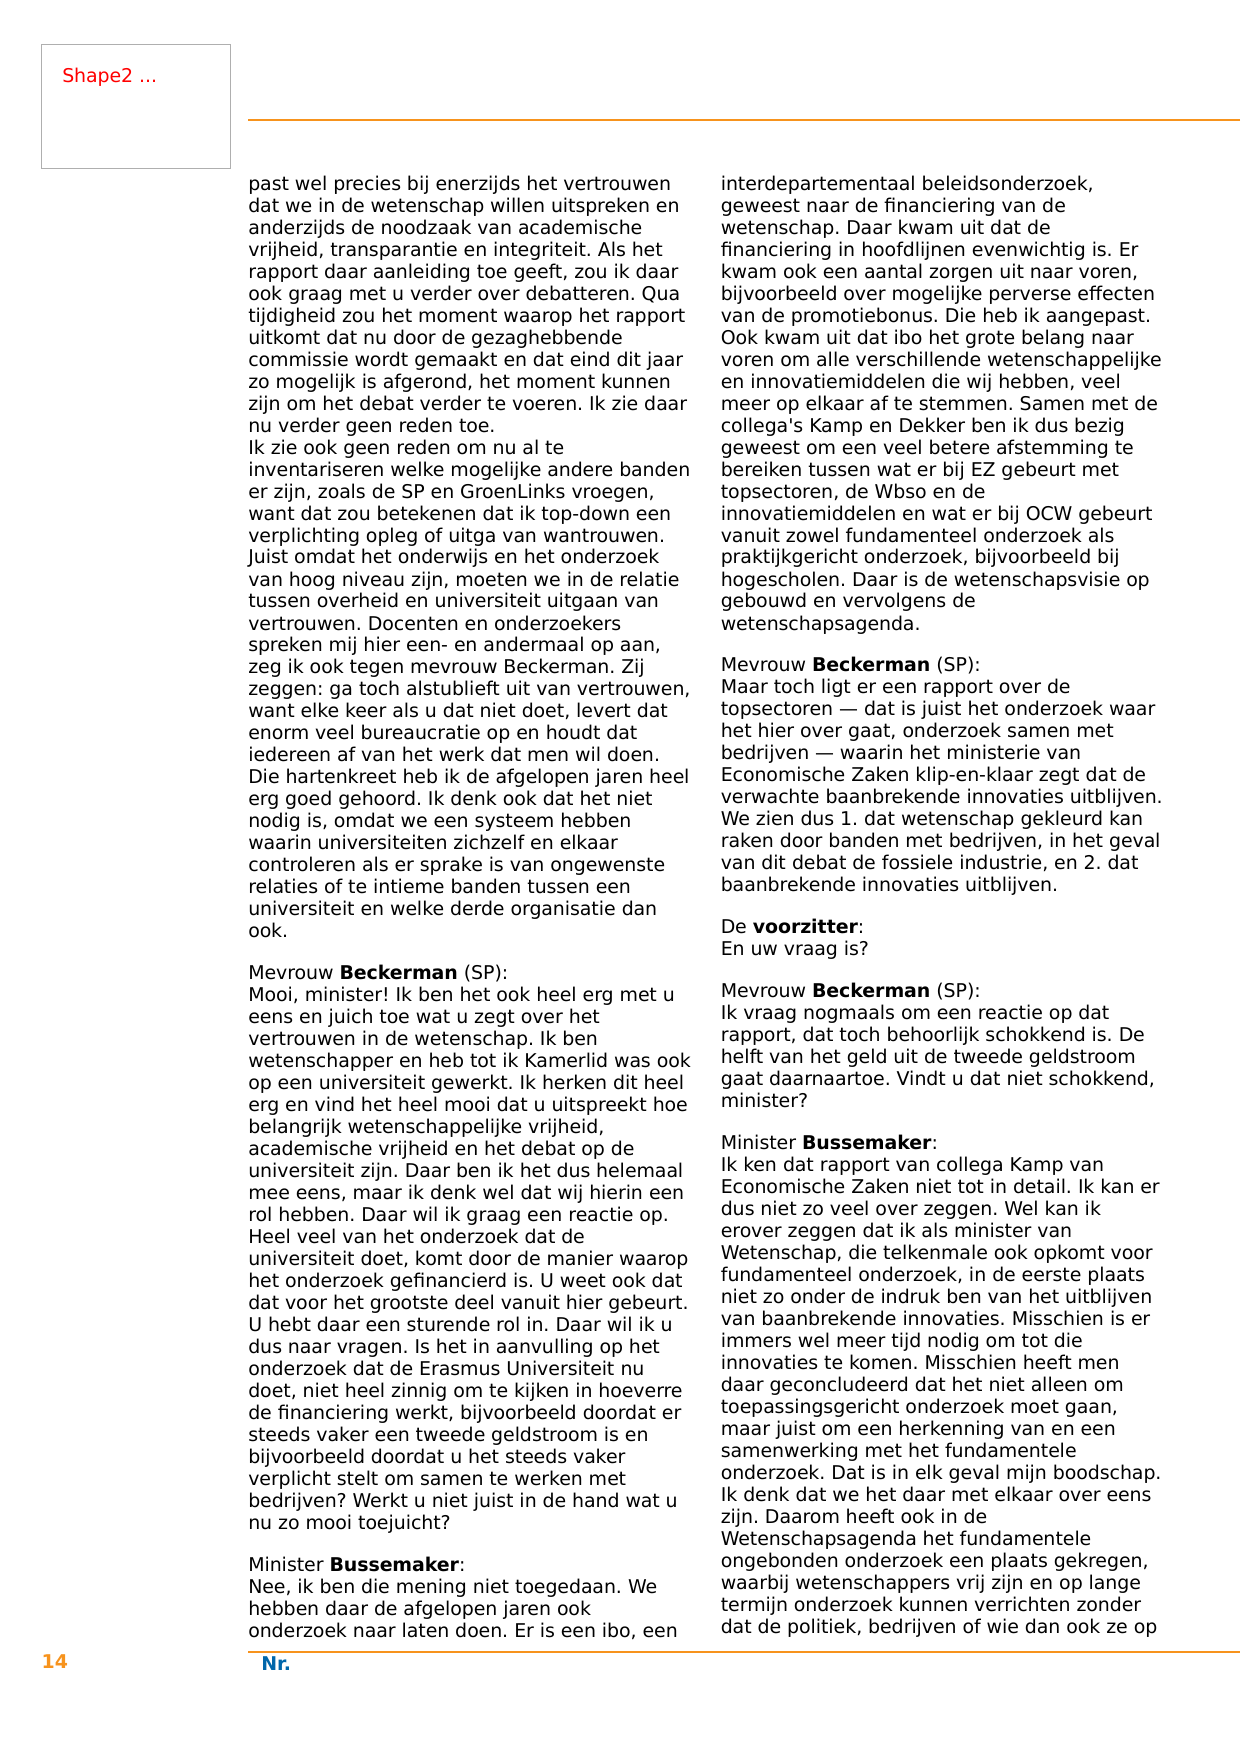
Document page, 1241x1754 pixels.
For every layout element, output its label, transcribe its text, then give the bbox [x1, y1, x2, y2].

text past wel precies bij enerzijds het vertrouwen dat we in de wetenschap willen uitspreken en anderzijds de noodzaak van academische vrijheid, transparantie en integriteit. Als het rapport daar aanleiding toe geeft, zou ik daar ook graag met u verder over debatteren. Qua tijdigheid zou het moment waarop het rapport uitkomt dat nu door de gezaghebbende commissie wordt gemaakt en dat eind dit jaar zo mogelijk is afgerond, het moment kunnen zijn om het debat verder te voeren. Ik zie daar nu verder geen reden toe. [248, 173, 691, 437]
text Minister Bussemaker: [248, 1553, 691, 1576]
text Ik ken dat rapport van collega Kamp van Economische Zaken niet tot in detail. Ik kan er dus niet zo veel over zeggen. Wel kan ik erover zeggen dat ik als minister van Wetenschap, die telkenmale ook opkomt voor fundamenteel onderzoek, in de eerste plaats niet zo onder de indruk ben van het uitblijven van baanbrekende innovaties. Misschien is er immers wel meer tijd nodig om tot die innovaties te komen. Misschien heeft men daar geconcludeerd dat het niet alleen om toepassingsgericht onderzoek moet gaan, maar juist om een herkenning van en een samenwerking met het fundamentele onderzoek. Dat is in elk geval mijn boodschap. Ik denk dat we het daar met elkaar over eens zijn. Daarom heeft ook in de Wetenschapsagenda het fundamentele ongebonden onderzoek een plaats gekregen, waarbij wetenschappers vrij zijn en op lange termijn onderzoek kunnen verrichten zonder dat de politiek, bedrijven of wie dan ook ze op [721, 1154, 1163, 1637]
text Maar toch ligt er een rapport over de topsectoren — dat is juist het onderzoek waar het hier over gaat, onderzoek samen met bedrijven — waarin het ministerie van Economische Zaken klip-en-klaar zegt dat de verwachte baanbrekende innovaties uitblijven. We zien dus 1. dat wetenschap gekleurd kan raken door banden met bedrijven, in het geval van dit debat de fossiele industrie, en 2. dat baanbrekende innovaties uitblijven. [721, 676, 1163, 896]
text Mevrouw Beckerman (SP): [248, 962, 691, 984]
text Minister Bussemaker: [721, 1132, 1163, 1154]
text Ik zie ook geen reden om nu al te inventariseren welke mogelijke andere banden er zijn, zoals de SP en GroenLinks vroegen, want dat zou betekenen dat ik top-down een verplichting opleg of uitga van wantrouwen. Juist omdat het onderwijs en het onderzoek van hoog niveau zijn, moeten we in de relatie tussen overheid en universiteit uitgaan van vertrouwen. Docenten en onderzoekers spreken mij hier een- en andermaal op aan, zeg ik ook tegen mevrouw Beckerman. Zij zeggen: ga toch alstublieft uit van vertrouwen, want elke keer als u dat niet doet, levert dat enorm veel bureaucratie op en houdt dat iedereen af van het werk dat men wil doen. Die hartenkreet heb ik de afgelopen jaren heel erg goed gehoord. Ik denk ook dat het niet nodig is, omdat we een systeem hebben waarin universiteiten zichzelf en elkaar controleren als er sprake is van ongewenste relaties of te intieme banden tussen een universiteit en welke derde organisatie dan ook. [248, 437, 691, 942]
text Ik vraag nogmaals om een reactie op dat rapport, dat toch behoorlijk schokkend is. De helft van het geld uit de tweede geldstroom gaat daarnaartoe. Vindt u dat niet schokkend, minister? [721, 1002, 1163, 1112]
text Nee, ik ben die mening niet toegedaan. We hebben daar de afgelopen jaren ook onderzoek naar laten doen. Er is een ibo, een [248, 1576, 691, 1641]
text En uw vraag is? [721, 938, 1163, 960]
text Mooi, minister! Ik ben het ook heel erg met u eens en juich toe wat u zegt over het vertrouwen in de wetenschap. Ik ben wetenschapper en heb tot ik Kamerlid was ook op een universiteit gewerkt. Ik herken dit heel erg en vind het heel mooi dat u uitspreekt hoe belangrijk wetenschappelijke vrijheid, academische vrijheid en het debat op de universiteit zijn. Daar ben ik het dus helemaal mee eens, maar ik denk wel dat wij hierin een rol hebben. Daar wil ik graag een reactie op. Heel veel van het onderzoek dat de universiteit doet, komt door de manier waarop het onderzoek gefinancierd is. U weet ook dat dat voor het grootste deel vanuit hier gebeurt. U hebt daar een sturende rol in. Daar wil ik u dus naar vragen. Is het in aanvulling op het onderzoek dat de Erasmus Universiteit nu doet, niet heel zinnig om te kijken in hoeverre de financiering werkt, bijvoorbeeld doordat er steeds vaker een tweede geldstroom is en bijvoorbeeld doordat u het steeds vaker verplicht stelt om samen te werken met bedrijven? Werkt u niet juist in de hand wat u nu zo mooi toejuicht? [248, 984, 691, 1533]
text Mevrouw Beckerman (SP): [721, 980, 1163, 1002]
text Mevrouw Beckerman (SP): [721, 654, 1163, 676]
text De voorzitter: [721, 916, 1163, 938]
text interdepartementaal beleidsonderzoek, geweest naar de financiering van de wetenschap. Daar kwam uit dat de financiering in hoofdlijnen evenwichtig is. Er kwam ook een aantal zorgen uit naar voren, bijvoorbeeld over mogelijke perverse effecten van de promotiebonus. Die heb ik aangepast. Ook kwam uit dat ibo het grote belang naar voren om alle verschillende wetenschappelijke en innovatiemiddelen die wij hebben, veel meer op elkaar af te stemmen. Samen met de collega's Kamp en Dekker ben ik dus bezig geweest om een veel betere afstemming te bereiken tussen wat er bij EZ gebeurt met topsectoren, de Wbso en de innovatiemiddelen en wat er bij OCW gebeurt vanuit zowel fundamenteel onderzoek als praktijkgericht onderzoek, bijvoorbeeld bij hogescholen. Daar is de wetenschapsvisie op gebouwd en vervolgens de wetenschapsagenda. [721, 173, 1163, 634]
